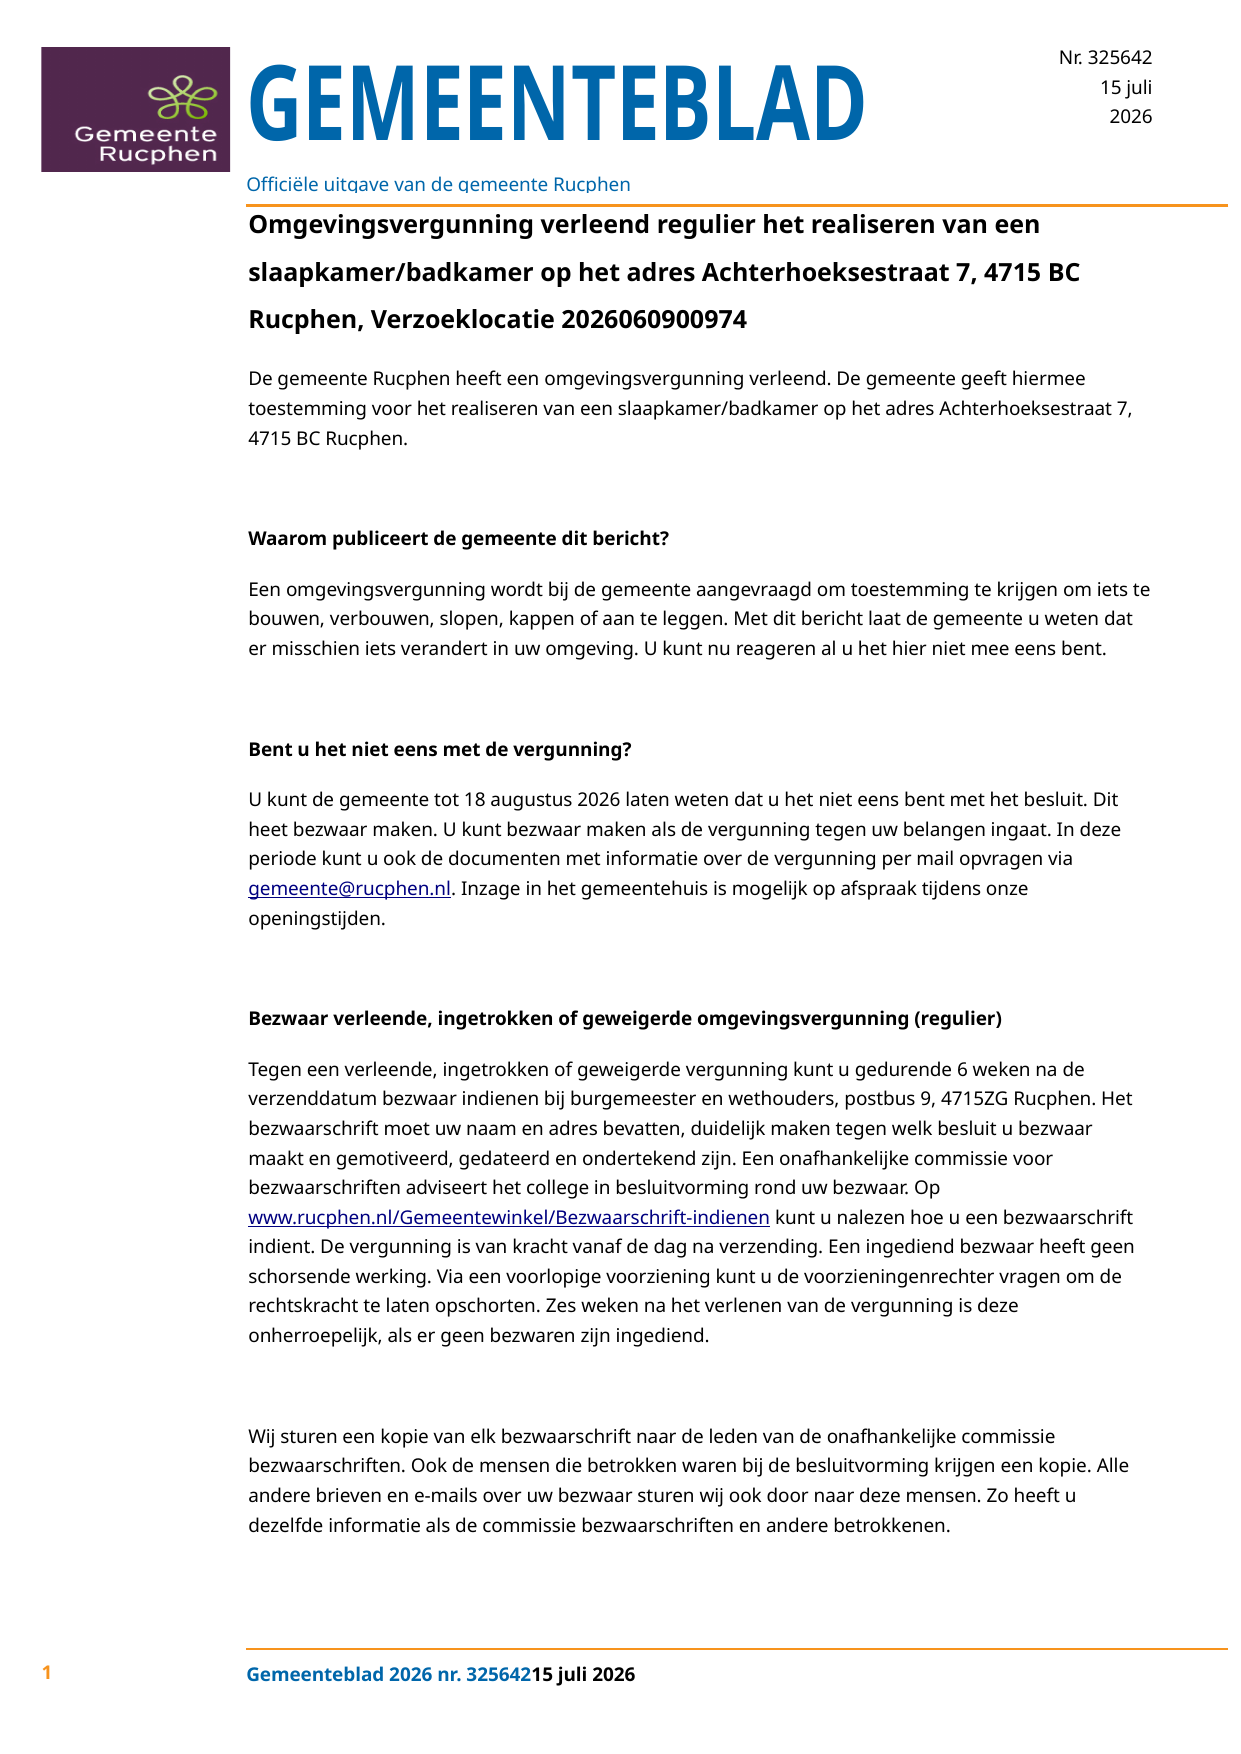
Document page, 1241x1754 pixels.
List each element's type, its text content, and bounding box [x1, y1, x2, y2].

text Een omgevingsvergunning wordt bij de gemeente aangevraagd om toestemming te krijgen om iets te bouwen, verbouwen, slopen, kappen of aan te leggen. Met dit bericht laat de gemeente u weten dat er misschien iets verandert in uw omgeving. U kunt nu reageren al u het hier niet mee eens bent. [248, 576, 1152, 661]
text Bezwaar verleende, ingetrokken of geweigerde omgevingsvergunning (regulier) [248, 1006, 1152, 1031]
picture [41, 47, 231, 172]
text Tegen een verleende, ingetrokken of geweigerde vergunning kunt u gedurende 6 weken na de verzenddatum bezwaar indienen bij burgemeester en wethouders, postbus 9, 4715ZG Rucphen. Het bezwaarschrift moet uw naam en adres bevatten, duidelijk maken tegen welk besluit u bezwaar maakt en gemotiveerd, gedateerd en ondertekend zijn. Een onafhankelijke commissie voor bezwaarschriften adviseert het college in besluitvorming rond uw bezwaar. Op www.rucphen.nl/Gemeentewinkel/Bezwaarschrift-indienen kunt u nalezen hoe u een bezwaarschrift indient. De vergunning is van kracht vanaf de dag na verzending. Een ingediend bezwaar heeft geen schorsende werking. Via een voorlopige voorziening kunt u de voorzieningenrechter vragen om de rechtskracht te laten opschorten. Zes weken na het verlenen van de vergunning is deze onherroepelijk, als er geen bezwaren zijn ingediend. [248, 1056, 1152, 1348]
text Waarom publiceert de gemeente dit bericht? [248, 526, 1152, 551]
text Omgevingsvergunning verleend regulier het realiseren van een slaapkamer/badkamer op het adres Achterhoeksestraat 7, 4715 BC Rucphen, Verzoeklocatie 2026060900974 [248, 207, 1152, 336]
text De gemeente Rucphen heeft een omgevingsvergunning verleend. De gemeente geeft hiermee toestemming voor het realiseren van een slaapkamer/badkamer op het adres Achterhoeksestraat 7, 4715 BC Rucphen. [248, 366, 1152, 450]
text U kunt de gemeente tot 18 augustus 2026 laten weten dat u het niet eens bent met het besluit. Dit heet bezwaar maken. U kunt bezwaar maken als de vergunning tegen uw belangen ingaat. In deze periode kunt u ook de documenten met informatie over de vergunning per mail opvragen via gemeente@rucphen.nl. Inzage in het gemeentehuis is mogelijk op afspraak tijdens onze openingstijden. [248, 786, 1152, 930]
text Bent u het niet eens met de vergunning? [248, 736, 1152, 762]
text Wij sturen een kopie van elk bezwaarschrift naar de leden van de onafhankelijke commissie bezwaarschriften. Ook de mensen die betrokken waren bij de besluitvorming krijgen een kopie. Alle andere brieven en e-mails over uw bezwaar sturen wij ook door naar deze mensen. Zo heeft u dezelfde informatie als de commissie bezwaarschriften en andere betrokkenen. [248, 1423, 1152, 1537]
